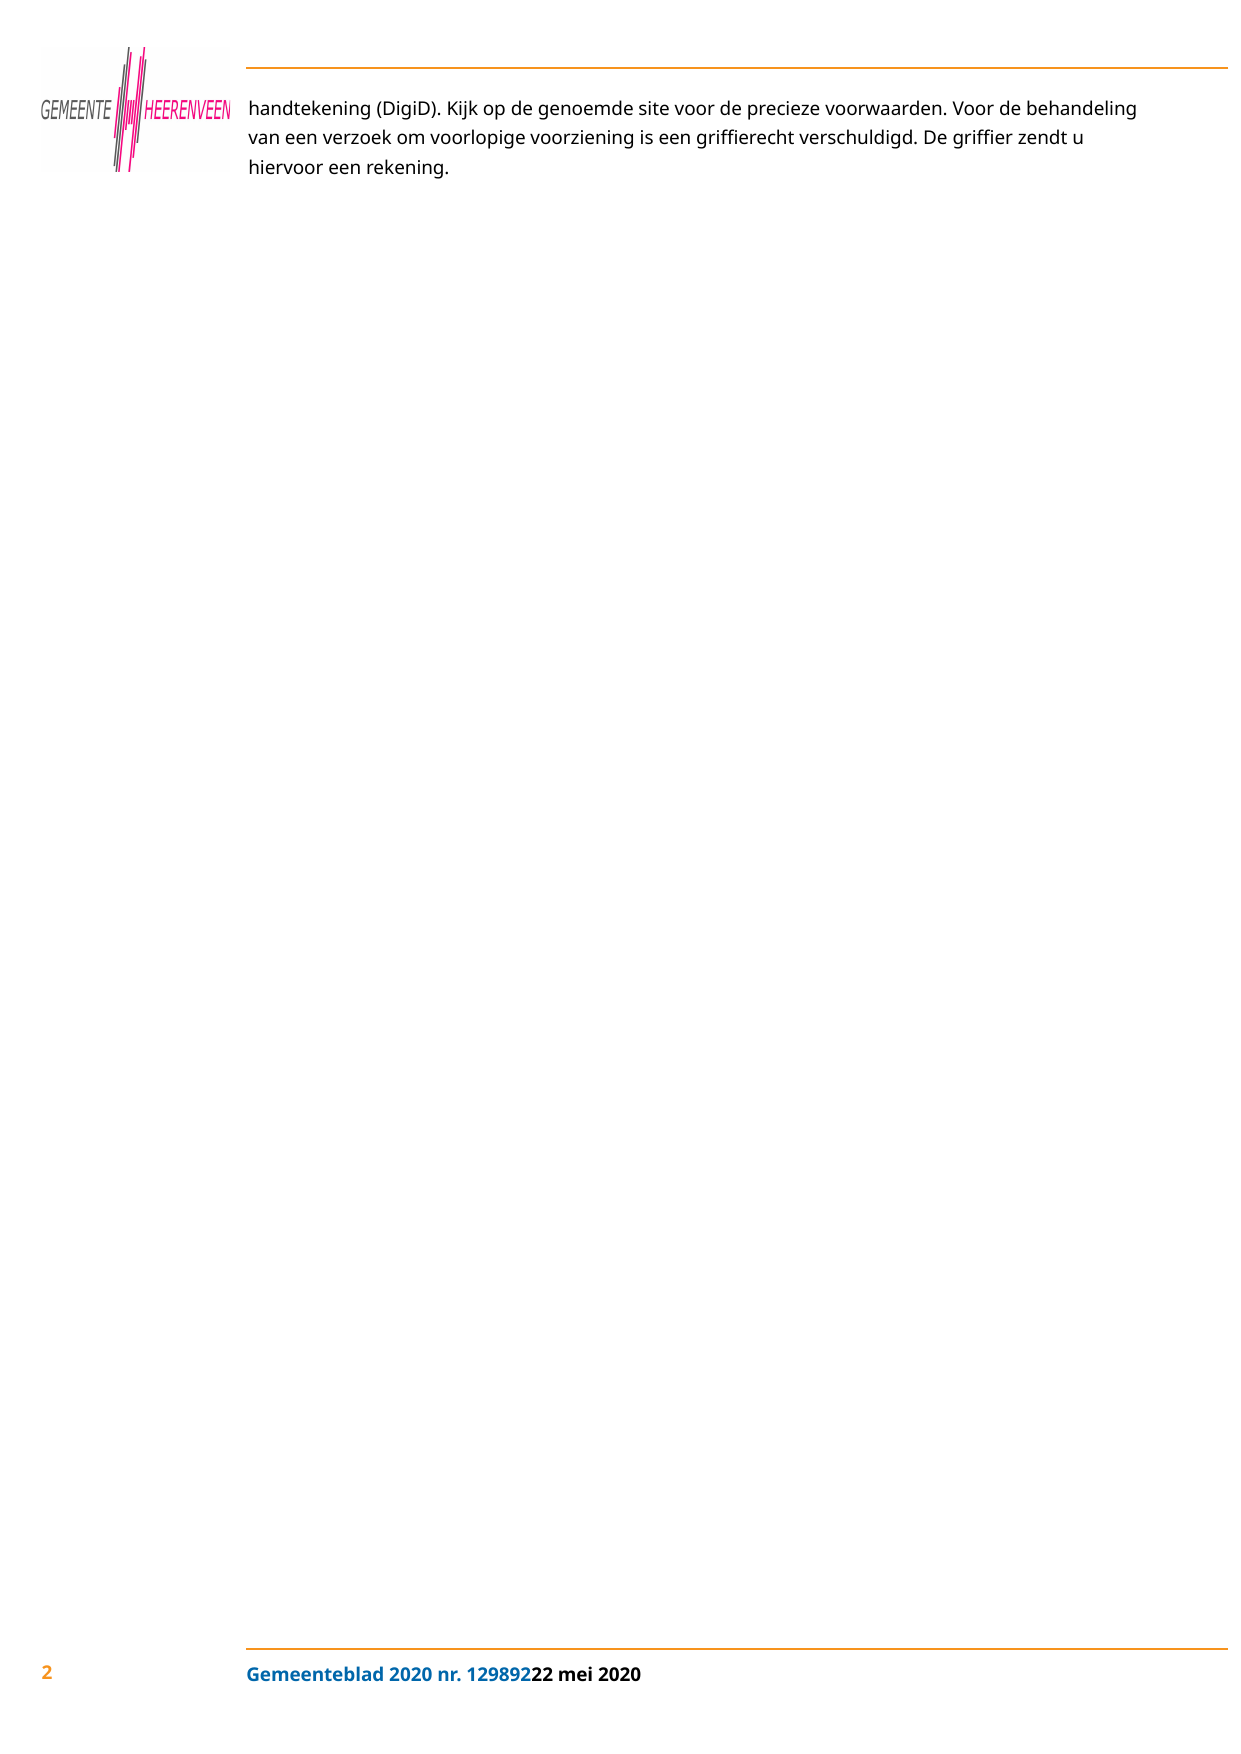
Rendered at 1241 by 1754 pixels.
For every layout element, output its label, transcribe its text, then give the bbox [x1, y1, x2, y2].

text handtekening (DigiD). Kijk op de genoemde site voor de precieze voorwaarden. Voor de behandeling van een verzoek om voorlopige voorziening is een griffierecht verschuldigd. De griffier zendt u hiervoor een rekening. [248, 95, 1152, 180]
picture [41, 47, 231, 172]
